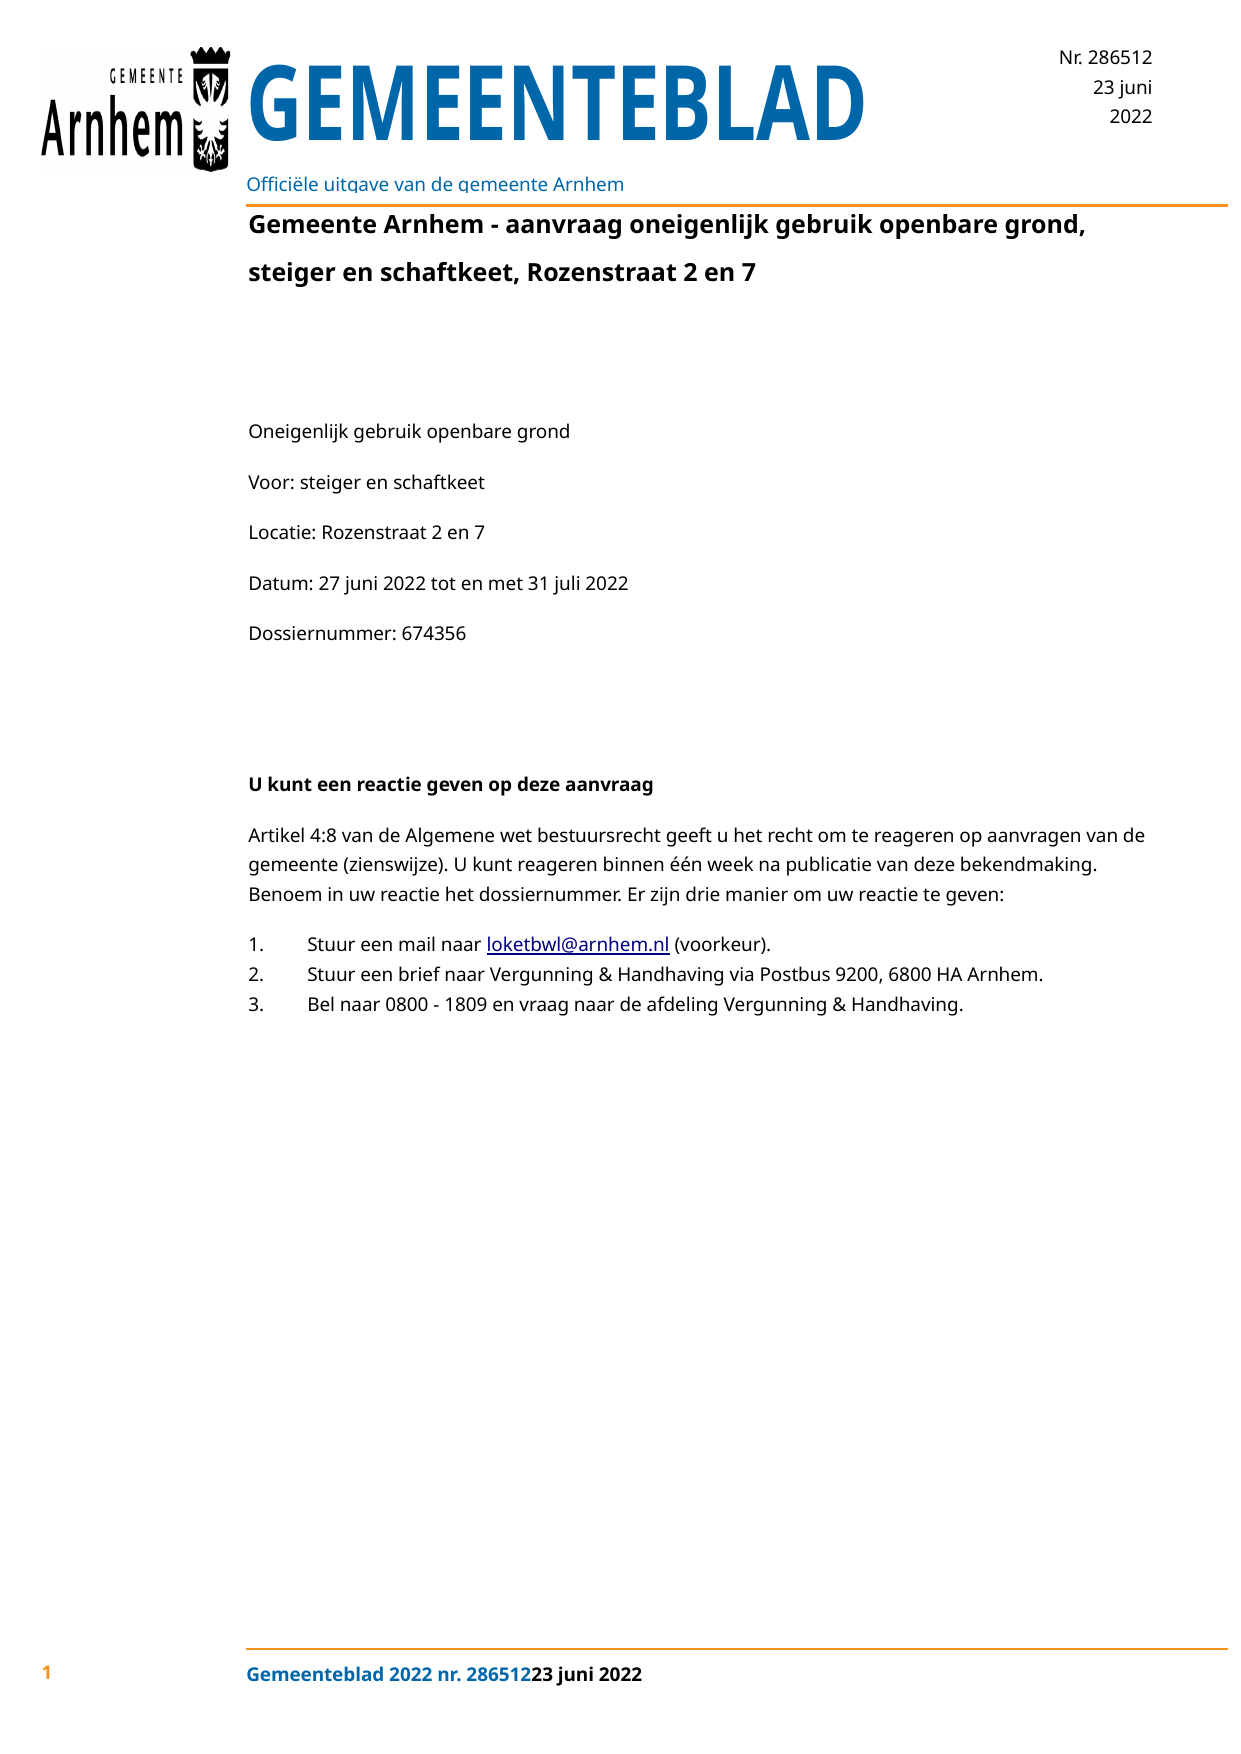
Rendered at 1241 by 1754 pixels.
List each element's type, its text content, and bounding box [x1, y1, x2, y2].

list Stuur een brief naar Vergunning & Handhaving via Postbus 9200, 6800 HA Arnhem. [248, 961, 1152, 987]
text Oneigenlijk gebruik openbare grond [248, 419, 1152, 444]
list Bel naar 0800 - 1809 en vraag naar de afdeling Vergunning & Handhaving. [248, 991, 1152, 1017]
text Voor: steiger en schaftkeet [248, 469, 1152, 495]
list Stuur een mail naar loketbwl@arnhem.nl (voorkeur). [248, 932, 1152, 957]
picture [41, 47, 231, 172]
text Gemeente Arnhem - aanvraag oneigenlijk gebruik openbare grond, steiger en schaftkeet, Rozenstraat 2 en 7 [248, 207, 1152, 288]
text Dossiernummer: 674356 [248, 620, 1152, 646]
text Locatie: Rozenstraat 2 en 7 [248, 519, 1152, 545]
text Datum: 27 juni 2022 tot en met 31 juli 2022 [248, 570, 1152, 596]
text U kunt een reactie geven op deze aanvraag [248, 772, 1152, 797]
text Artikel 4:8 van de Algemene wet bestuursrecht geeft u het recht om te reageren op aanvragen van de gemeente (zienswijze). U kunt reageren binnen één week na publicatie van deze bekendmaking. Benoem in uw reactie het dossiernummer. Er zijn drie manier om uw reactie te geven: [248, 822, 1152, 907]
